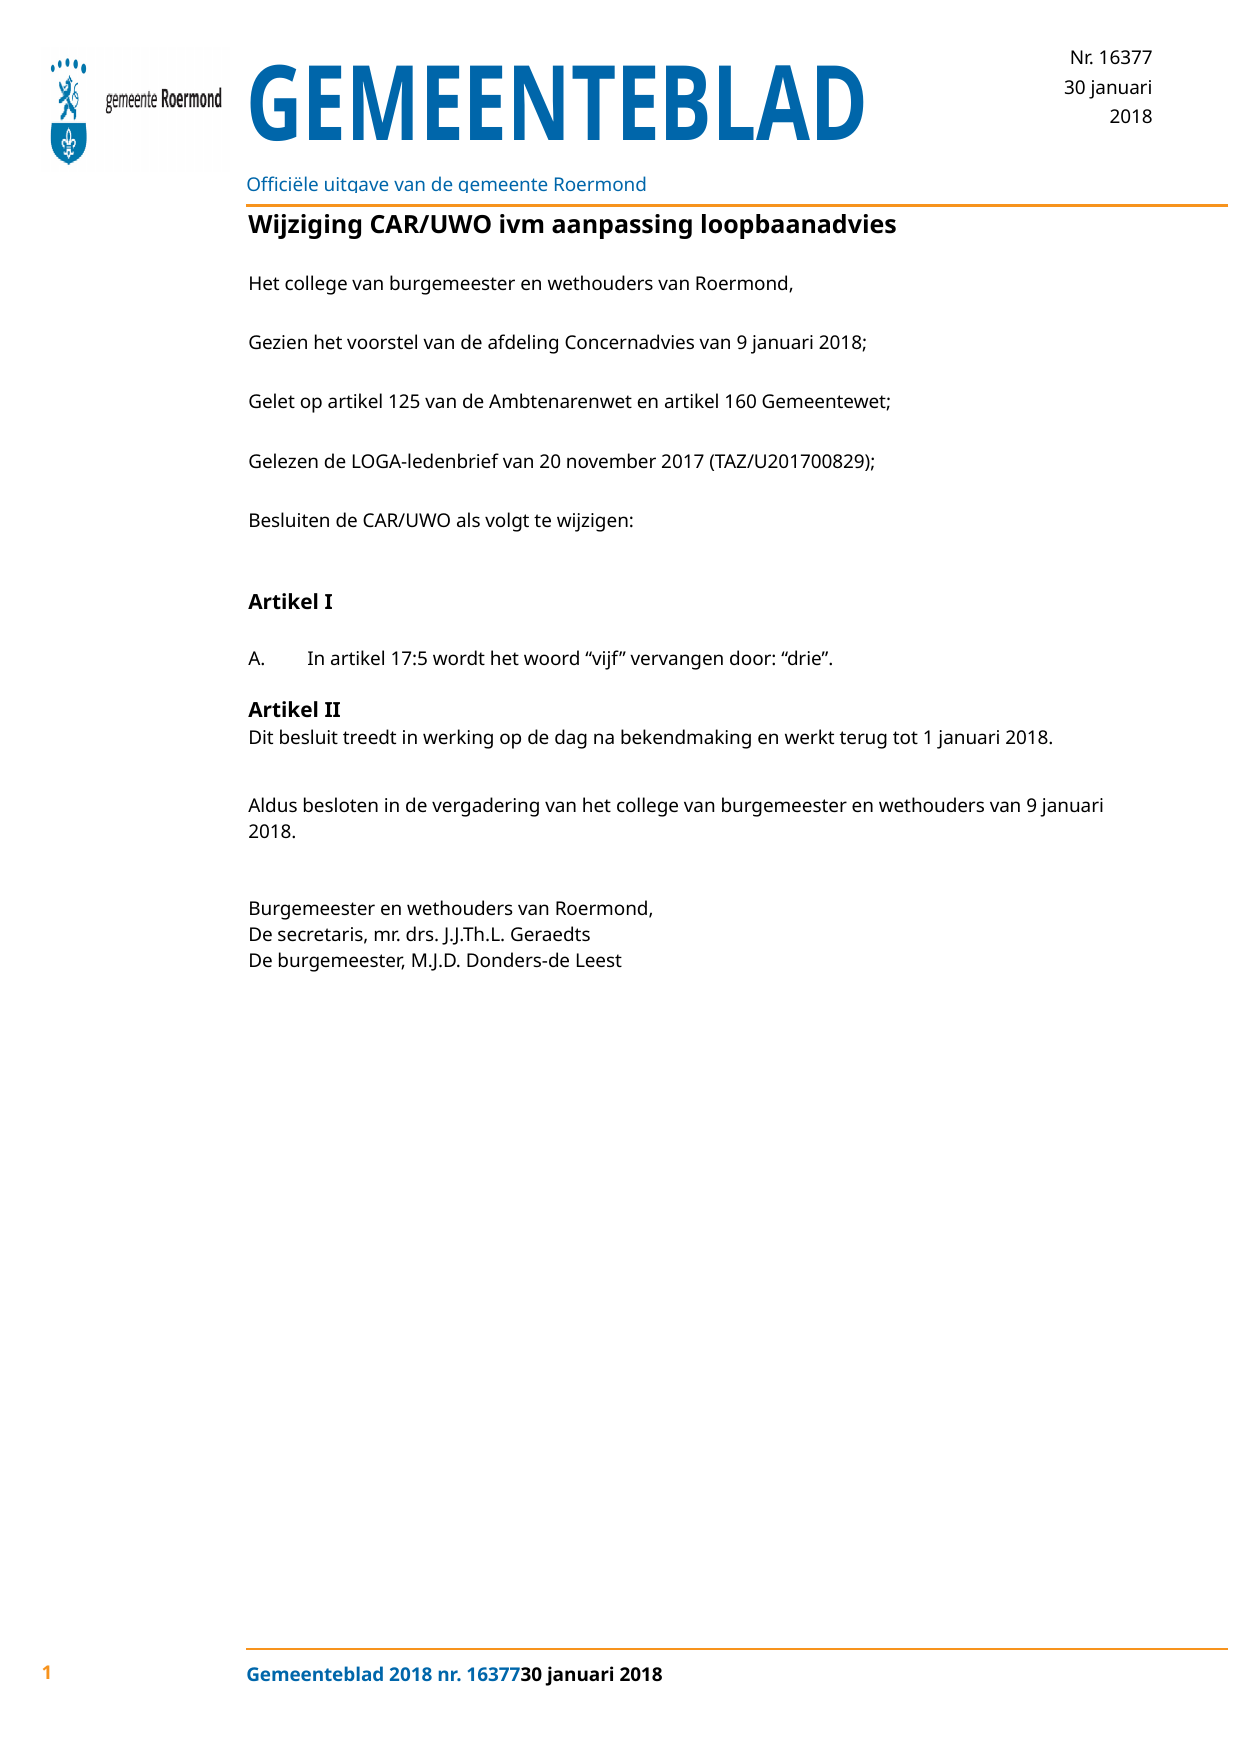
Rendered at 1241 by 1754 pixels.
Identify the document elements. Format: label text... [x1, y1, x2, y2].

text Wijziging CAR/UWO ivm aanpassing loopbaanadvies [248, 207, 1152, 241]
picture [41, 47, 231, 172]
text Het college van burgemeester en wethouders van Roermond, [248, 270, 1152, 296]
text Aldus besloten in de vergadering van het college van burgemeester en wethouders van 9 januari 2018. [248, 793, 1152, 844]
text De burgemeester, M.J.D. Donders-de Leest [248, 947, 1152, 973]
text Gezien het voorstel van de afdeling Concernadvies van 9 januari 2018; [248, 329, 1152, 355]
text Gelet op artikel 125 van de Ambtenarenwet en artikel 160 Gemeentewet; [248, 389, 1152, 414]
text Dit besluit treedt in werking op de dag na bekendmaking en werkt terug tot 1 januari 2018. [248, 724, 1152, 749]
text Burgemeester en wethouders van Roermond, [248, 896, 1152, 921]
text Artikel II [248, 695, 1152, 724]
list In artikel 17:5 wordt het woord “vijf” vervangen door: “drie”. [248, 645, 1152, 671]
text Artikel I [248, 587, 1152, 615]
text Gelezen de LOGA-ledenbrief van 20 november 2017 (TAZ/U201700829); [248, 448, 1152, 473]
text Besluiten de CAR/UWO als volgt te wijzigen: [248, 507, 1152, 533]
text De secretaris, mr. drs. J.J.Th.L. Geraedts [248, 921, 1152, 947]
